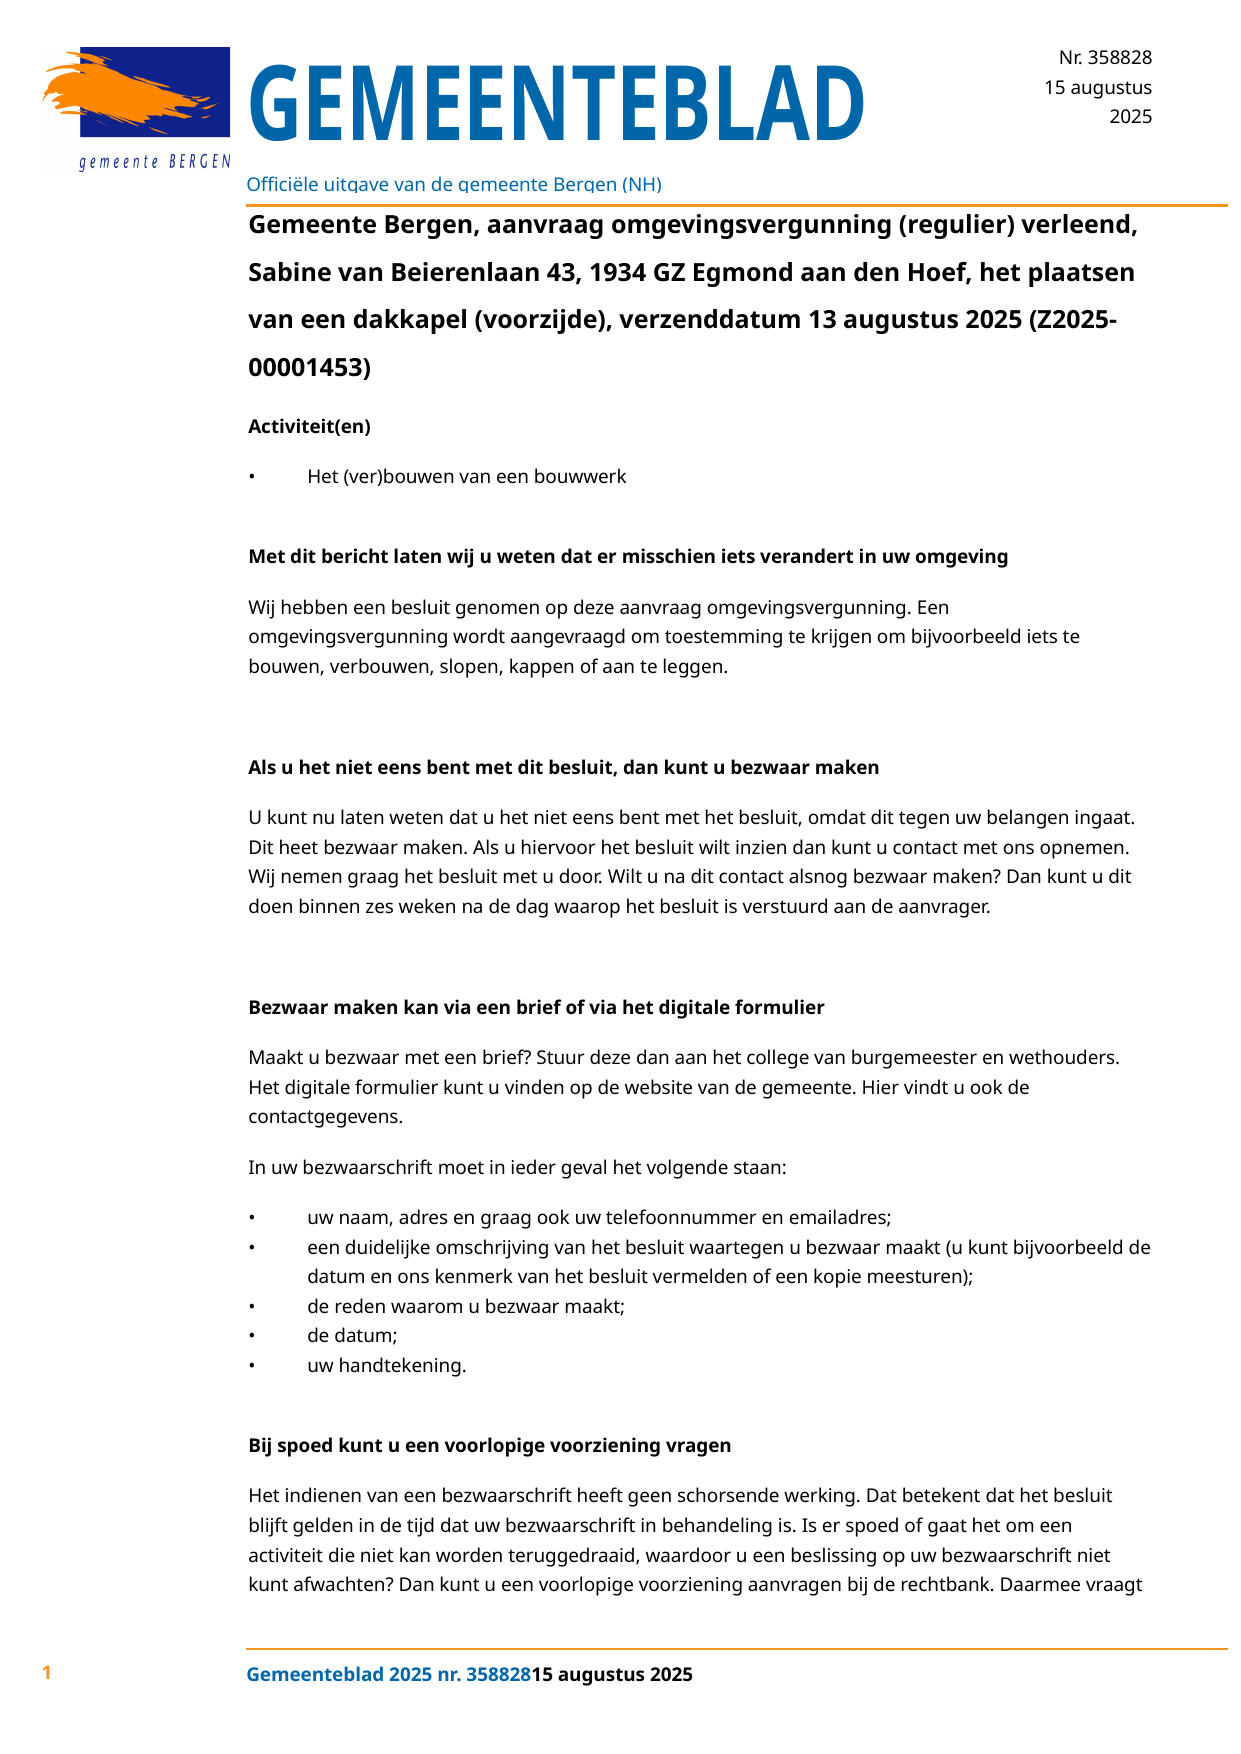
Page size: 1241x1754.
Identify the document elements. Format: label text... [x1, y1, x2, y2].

text Als u het niet eens bent met dit besluit, dan kunt u bezwaar maken [248, 754, 1152, 780]
list de reden waarom u bezwaar maakt; [248, 1293, 1152, 1319]
list Het (ver)bouwen van een bouwwerk [248, 463, 1152, 489]
list de datum; [248, 1323, 1152, 1348]
text Gemeente Bergen, aanvraag omgevingsvergunning (regulier) verleend, Sabine van Beierenlaan 43, 1934 GZ Egmond aan den Hoef, het plaatsen van een dakkapel (voorzijde), verzenddatum 13 augustus 2025 (Z2025-00001453) [248, 207, 1152, 384]
list een duidelijke omschrijving van het besluit waartegen u bezwaar maakt (u kunt bijvoorbeeld de datum en ons kenmerk van het besluit vermelden of een kopie meesturen); [248, 1234, 1152, 1289]
list uw handtekening. [248, 1352, 1152, 1378]
text Met dit bericht laten wij u weten dat er misschien iets verandert in uw omgeving [248, 543, 1152, 569]
picture [41, 47, 231, 172]
list uw naam, adres en graag ook uw telefoonnummer en emailadres; [248, 1204, 1152, 1230]
text Maakt u bezwaar met een brief? Stuur deze dan aan het college van burgemeester en wethouders. Het digitale formulier kunt u vinden op de website van de gemeente. Hier vindt u ook de contactgegevens. [248, 1044, 1152, 1129]
text Het indienen van een bezwaarschrift heeft geen schorsende werking. Dat betekent dat het besluit blijft gelden in de tijd dat uw bezwaarschrift in behandeling is. Is er spoed of gaat het om een activiteit die niet kan worden teruggedraaid, waardoor u een beslissing op uw bezwaarschrift niet kunt afwachten? Dan kunt u een voorlopige voorziening aanvragen bij de rechtbank. Daarmee vraagt [248, 1483, 1152, 1597]
text In uw bezwaarschrift moet in ieder geval het volgende staan: [248, 1154, 1152, 1180]
text U kunt nu laten weten dat u het niet eens bent met het besluit, omdat dit tegen uw belangen ingaat. Dit heet bezwaar maken. Als u hiervoor het besluit wilt inzien dan kunt u contact met ons opnemen. Wij nemen graag het besluit met u door. Wilt u na dit contact alsnog bezwaar maken? Dan kunt u dit doen binnen zes weken na de dag waarop het besluit is verstuurd aan de aanvrager. [248, 804, 1152, 919]
text Activiteit(en) [248, 413, 1152, 439]
text Bij spoed kunt u een voorlopige voorziening vragen [248, 1432, 1152, 1458]
text Wij hebben een besluit genomen op deze aanvraag omgevingsvergunning. Een omgevingsvergunning wordt aangevraagd om toestemming te krijgen om bijvoorbeeld iets te bouwen, verbouwen, slopen, kappen of aan te leggen. [248, 594, 1152, 679]
text Bezwaar maken kan via een brief of via het digitale formulier [248, 994, 1152, 1020]
